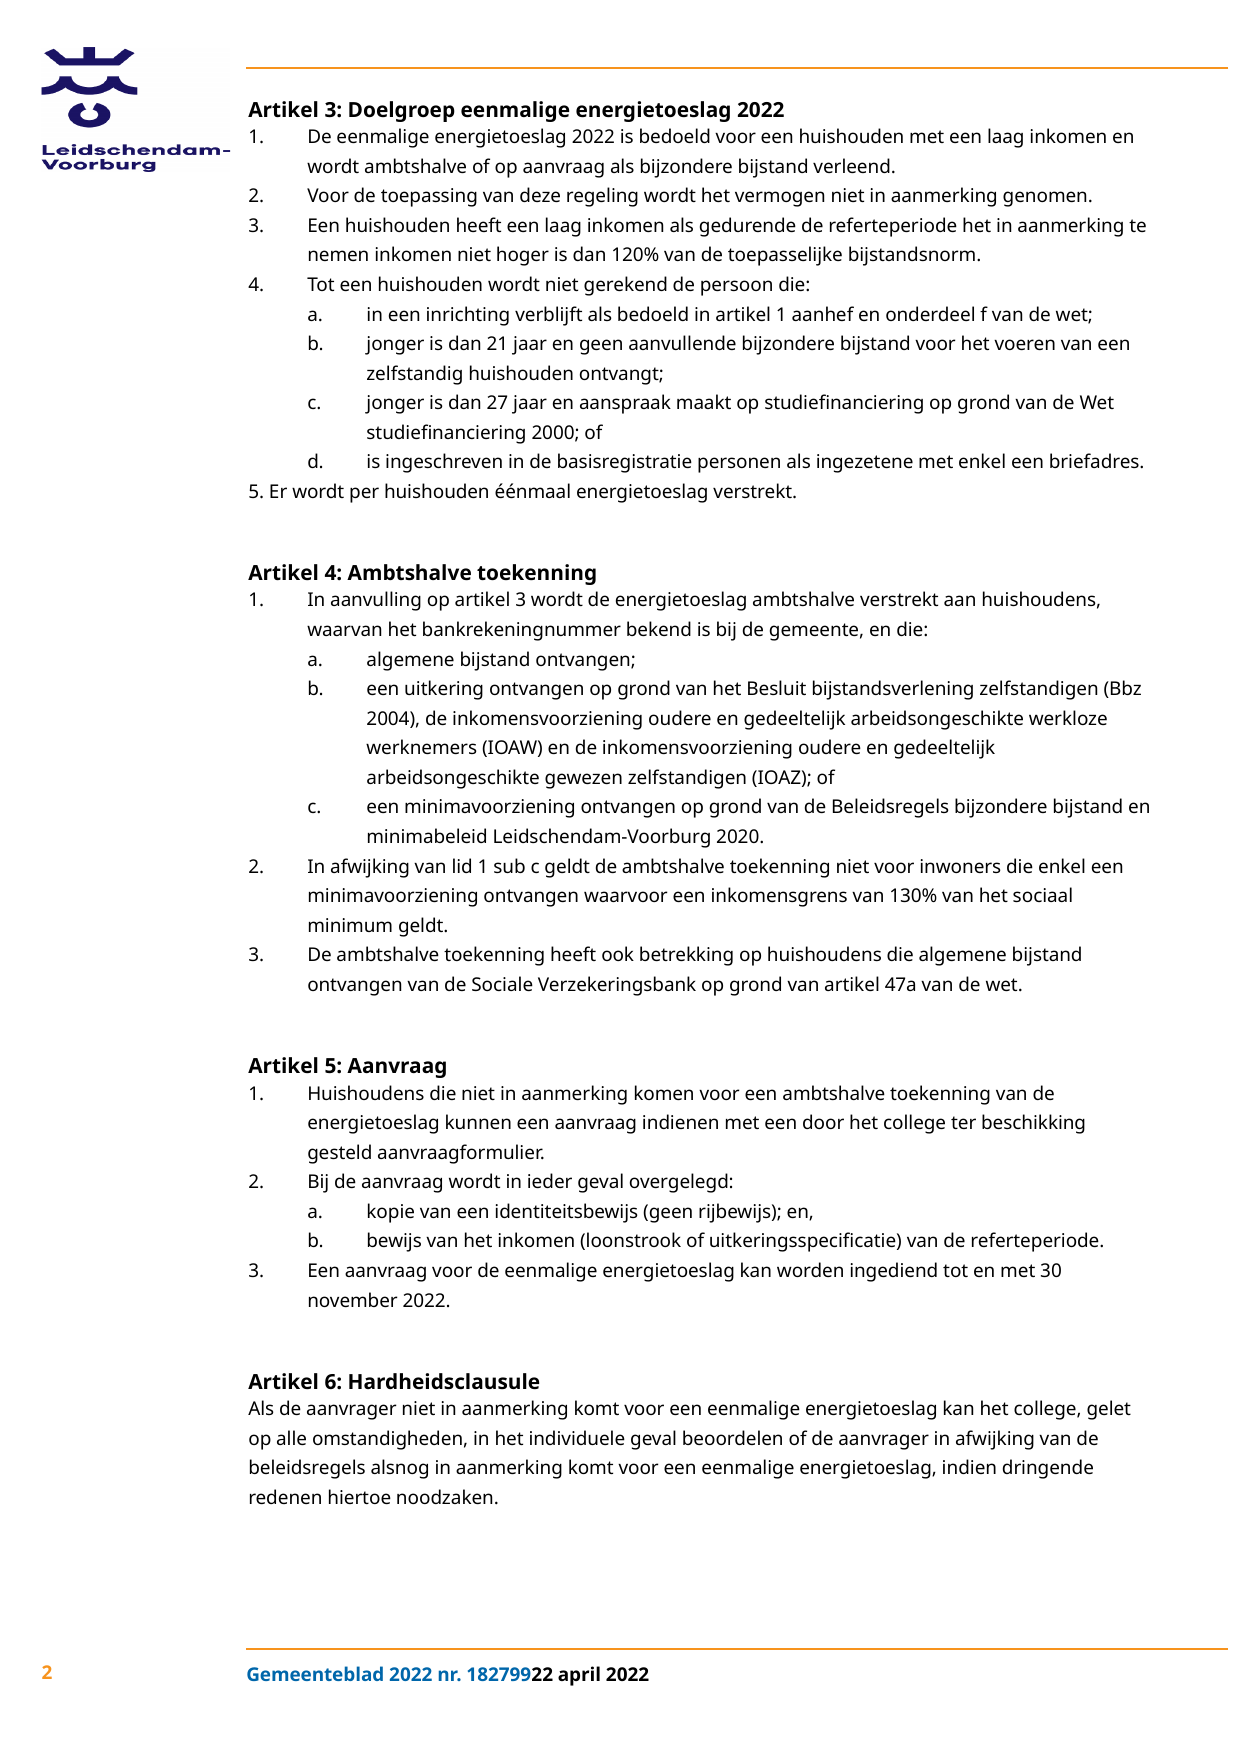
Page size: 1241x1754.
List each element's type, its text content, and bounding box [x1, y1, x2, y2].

list in een inrichting verblijft als bedoeld in artikel 1 aanhef en onderdeel f van de wet; [307, 301, 1152, 326]
list algemene bijstand ontvangen; [307, 646, 1152, 672]
list Tot een huishouden wordt niet gerekend de persoon die: [248, 271, 1152, 297]
list jonger is dan 21 jaar en geen aanvullende bijzondere bijstand voor het voeren van een zelfstandig huishouden ontvangt; [307, 330, 1152, 386]
list De ambtshalve toekenning heeft ook betrekking op huishoudens die algemene bijstand ontvangen van de Sociale Verzekeringsbank op grond van artikel 47a van de wet. [248, 942, 1152, 997]
list Een aanvraag voor de eenmalige energietoeslag kan worden ingediend tot en met 30 november 2022. [248, 1257, 1152, 1312]
list jonger is dan 27 jaar en aanspraak maakt op studiefinanciering op grond van de Wet studiefinanciering 2000; of [307, 389, 1152, 445]
text Als de aanvrager niet in aanmerking komt voor een eenmalige energietoeslag kan het college, gelet op alle omstandigheden, in het individuele geval beoordelen of de aanvrager in afwijking van de beleidsregels alsnog in aanmerking komt voor een eenmalige energietoeslag, indien dringende redenen hiertoe noodzaken. [248, 1395, 1152, 1510]
list bewijs van het inkomen (loonstrook of uitkeringsspecificatie) van de referteperiode. [307, 1228, 1152, 1253]
list kopie van een identiteitsbewijs (geen rijbewijs); en, [307, 1198, 1152, 1224]
list De eenmalige energietoeslag 2022 is bedoeld voor een huishouden met een laag inkomen en wordt ambtshalve of op aanvraag als bijzondere bijstand verleend. [248, 123, 1152, 178]
text Artikel 5: Aanvraag [248, 1051, 1152, 1080]
picture [41, 47, 231, 172]
text Artikel 6: Hardheidsclausule [248, 1367, 1152, 1395]
list Een huishouden heeft een laag inkomen als gedurende de referteperiode het in aanmerking te nemen inkomen niet hoger is dan 120% van de toepasselijke bijstandsnorm. [248, 212, 1152, 267]
list Bij de aanvraag wordt in ieder geval overgelegd: [248, 1168, 1152, 1194]
list Huishoudens die niet in aanmerking komen voor een ambtshalve toekenning van de energietoeslag kunnen een aanvraag indienen met een door het college ter beschikking gesteld aanvraagformulier. [248, 1080, 1152, 1164]
list In afwijking van lid 1 sub c geldt de ambtshalve toekenning niet voor inwoners die enkel een minimavoorziening ontvangen waarvoor een inkomensgrens van 130% van het sociaal minimum geldt. [248, 853, 1152, 938]
list een uitkering ontvangen op grond van het Besluit bijstandsverlening zelfstandigen (Bbz 2004), de inkomensvoorziening oudere en gedeeltelijk arbeidsongeschikte werkloze werknemers (IOAW) en de inkomensvoorziening oudere en gedeeltelijk arbeidsongeschikte gewezen zelfstandigen (IOAZ); of [307, 675, 1152, 790]
list In aanvulling op artikel 3 wordt de energietoeslag ambtshalve verstrekt aan huishoudens, waarvan het bankrekeningnummer bekend is bij de gemeente, en die: [248, 587, 1152, 642]
list is ingeschreven in de basisregistratie personen als ingezetene met enkel een briefadres. [307, 449, 1152, 474]
text Artikel 4: Ambtshalve toekenning [248, 558, 1152, 587]
text 5. Er wordt per huishouden éénmaal energietoeslag verstrekt. [248, 478, 1152, 504]
list een minimavoorziening ontvangen op grond van de Beleidsregels bijzondere bijstand en minimabeleid Leidschendam-Voorburg 2020. [307, 794, 1152, 849]
text Artikel 3: Doelgroep eenmalige energietoeslag 2022 [248, 95, 1152, 123]
list Voor de toepassing van deze regeling wordt het vermogen niet in aanmerking genomen. [248, 182, 1152, 208]
